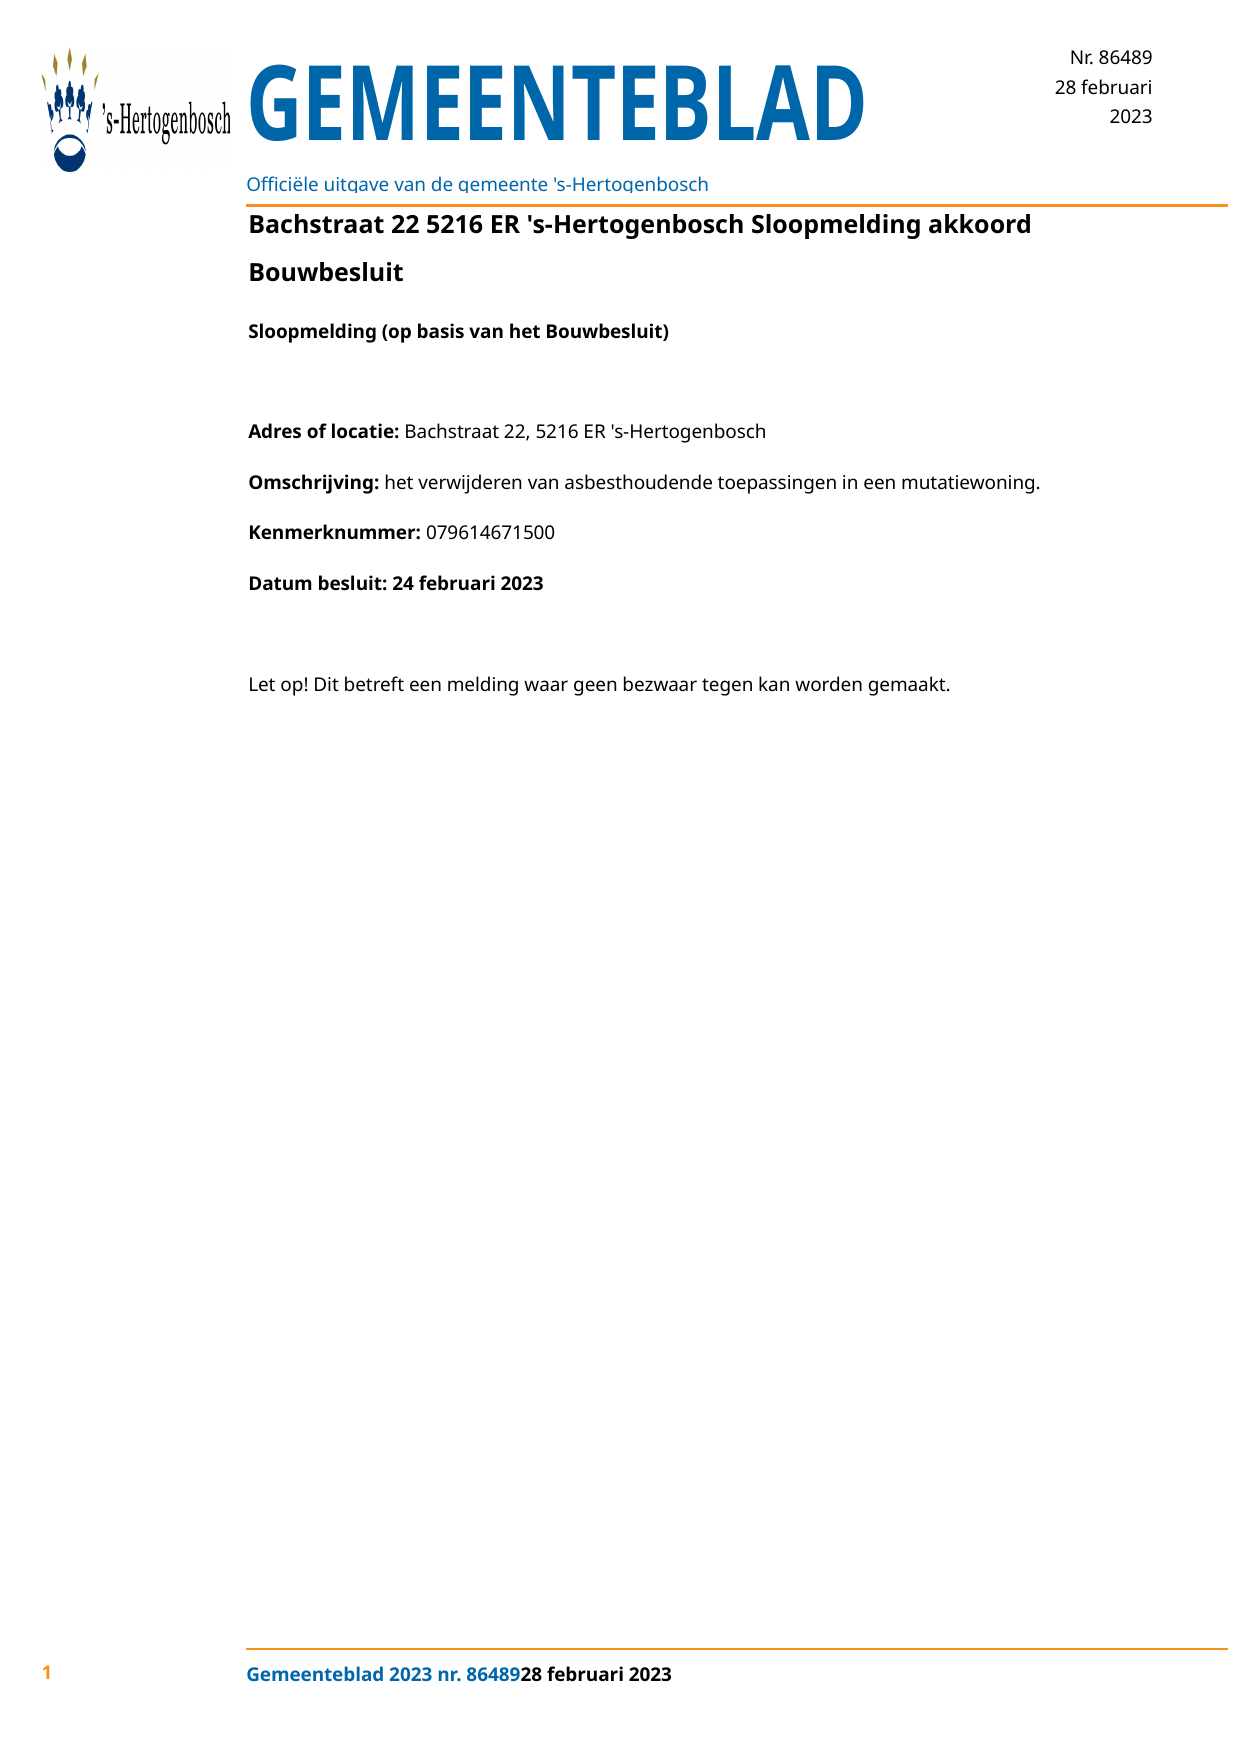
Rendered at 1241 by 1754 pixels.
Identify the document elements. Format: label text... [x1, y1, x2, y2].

text Sloopmelding (op basis van het Bouwbesluit) [248, 318, 1152, 344]
text Omschrijving: het verwijderen van asbesthoudende toepassingen in een mutatiewoning. [248, 469, 1152, 495]
text Bachstraat 22 5216 ER 's-Hertogenbosch Sloopmelding akkoord Bouwbesluit [248, 207, 1152, 288]
text Datum besluit: 24 februari 2023 [248, 570, 1152, 596]
text Let op! Dit betreft een melding waar geen bezwaar tegen kan worden gemaakt. [248, 671, 1152, 697]
text Adres of locatie: Bachstraat 22, 5216 ER 's-Hertogenbosch [248, 419, 1152, 444]
picture [41, 47, 231, 172]
text Kenmerknummer: 079614671500 [248, 519, 1152, 545]
